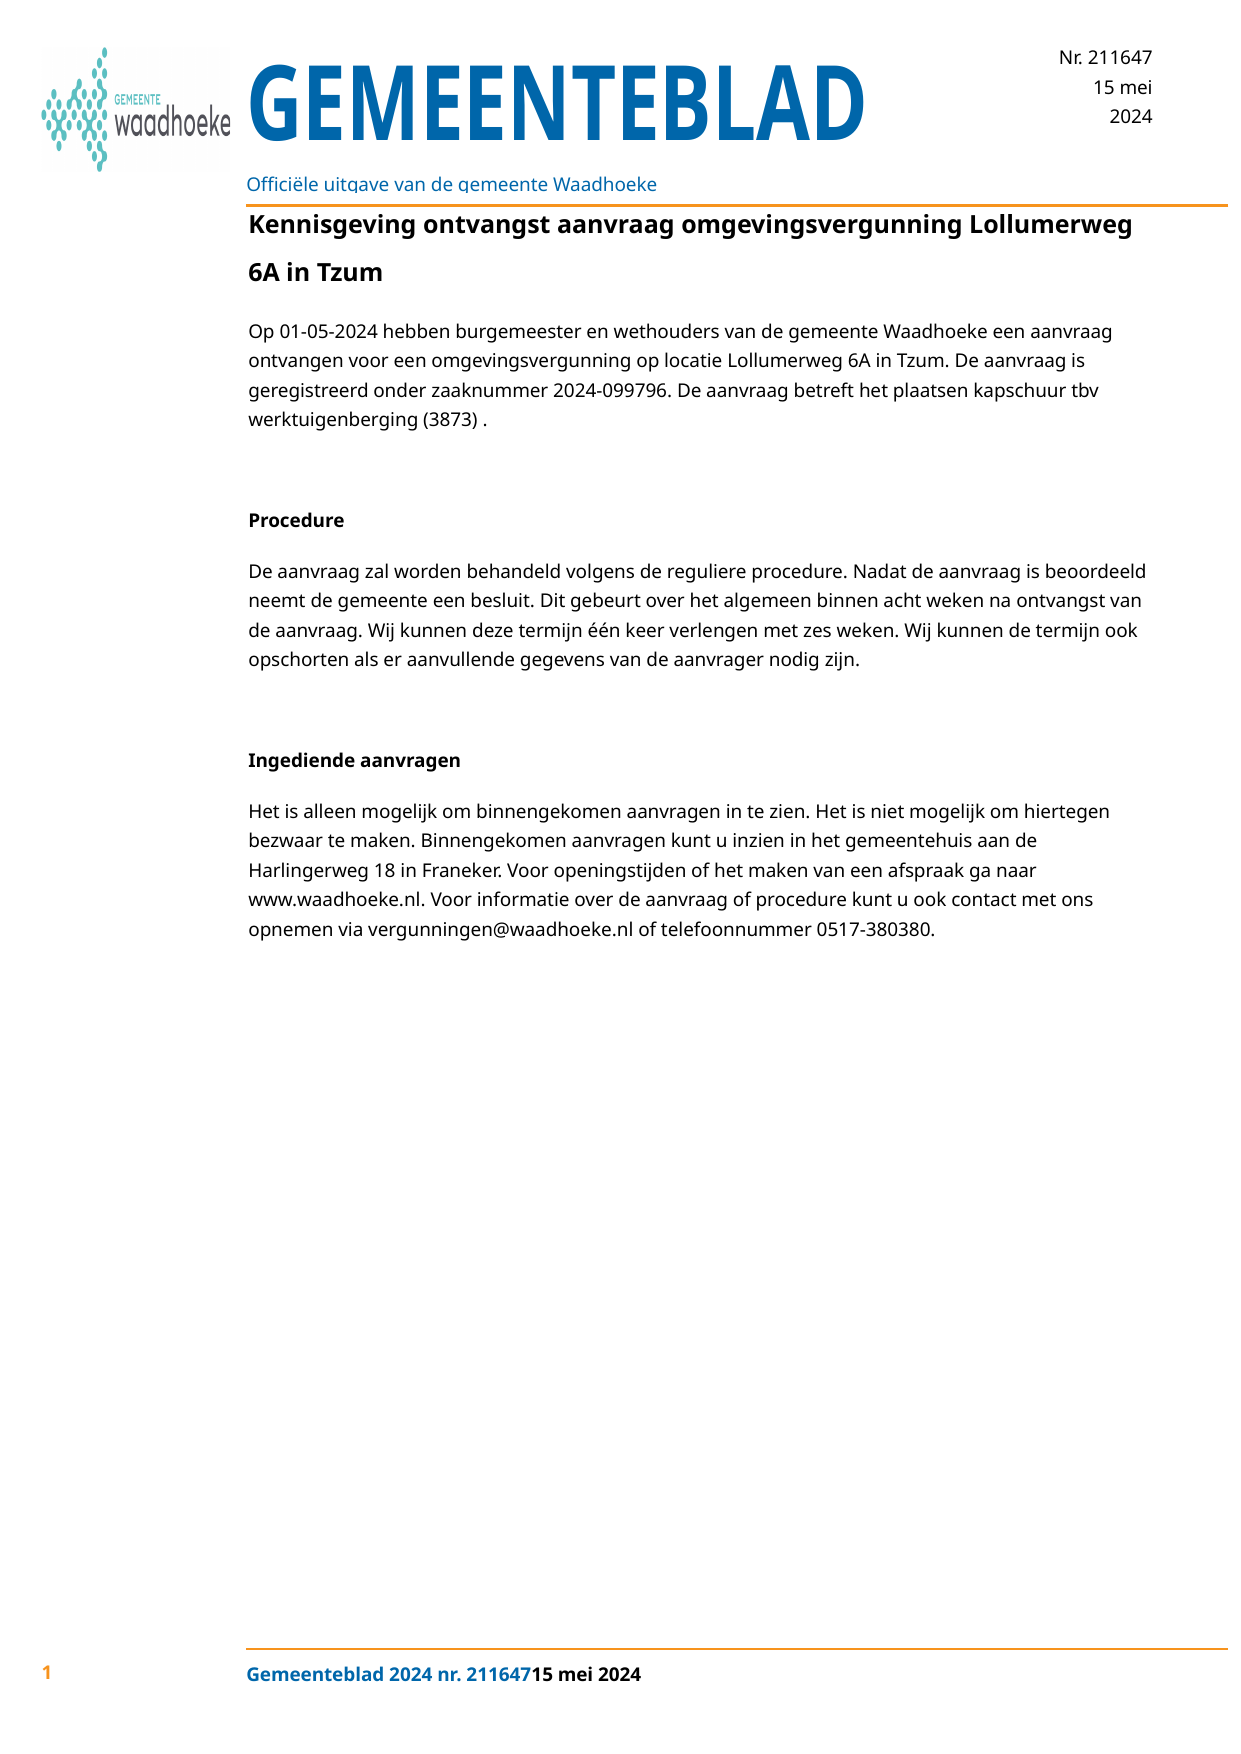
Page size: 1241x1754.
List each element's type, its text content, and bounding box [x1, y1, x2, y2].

text Ingediende aanvragen [248, 747, 1152, 773]
picture [41, 47, 231, 172]
text Op 01-05-2024 hebben burgemeester en wethouders van de gemeente Waadhoeke een aanvraag ontvangen voor een omgevingsvergunning op locatie Lollumerweg 6A in Tzum. De aanvraag is geregistreerd onder zaaknummer 2024-099796. De aanvraag betreft het plaatsen kapschuur tbv werktuigenberging (3873) . [248, 318, 1152, 432]
text Kennisgeving ontvangst aanvraag omgevingsvergunning Lollumerweg 6A in Tzum [248, 207, 1152, 288]
text De aanvraag zal worden behandeld volgens de reguliere procedure. Nadat de aanvraag is beoordeeld neemt de gemeente een besluit. Dit gebeurt over het algemeen binnen acht weken na ontvangst van de aanvraag. Wij kunnen deze termijn één keer verlengen met zes weken. Wij kunnen de termijn ook opschorten als er aanvullende gegevens van de aanvrager nodig zijn. [248, 558, 1152, 672]
text Het is alleen mogelijk om binnengekomen aanvragen in te zien. Het is niet mogelijk om hiertegen bezwaar te maken. Binnengekomen aanvragen kunt u inzien in het gemeentehuis aan de Harlingerweg 18 in Franeker. Voor openingstijden of het maken van een afspraak ga naar www.waadhoeke.nl. Voor informatie over de aanvraag of procedure kunt u ook contact met ons opnemen via vergunningen@waadhoeke.nl of telefoonnummer 0517-380380. [248, 798, 1152, 942]
text Procedure [248, 507, 1152, 533]
